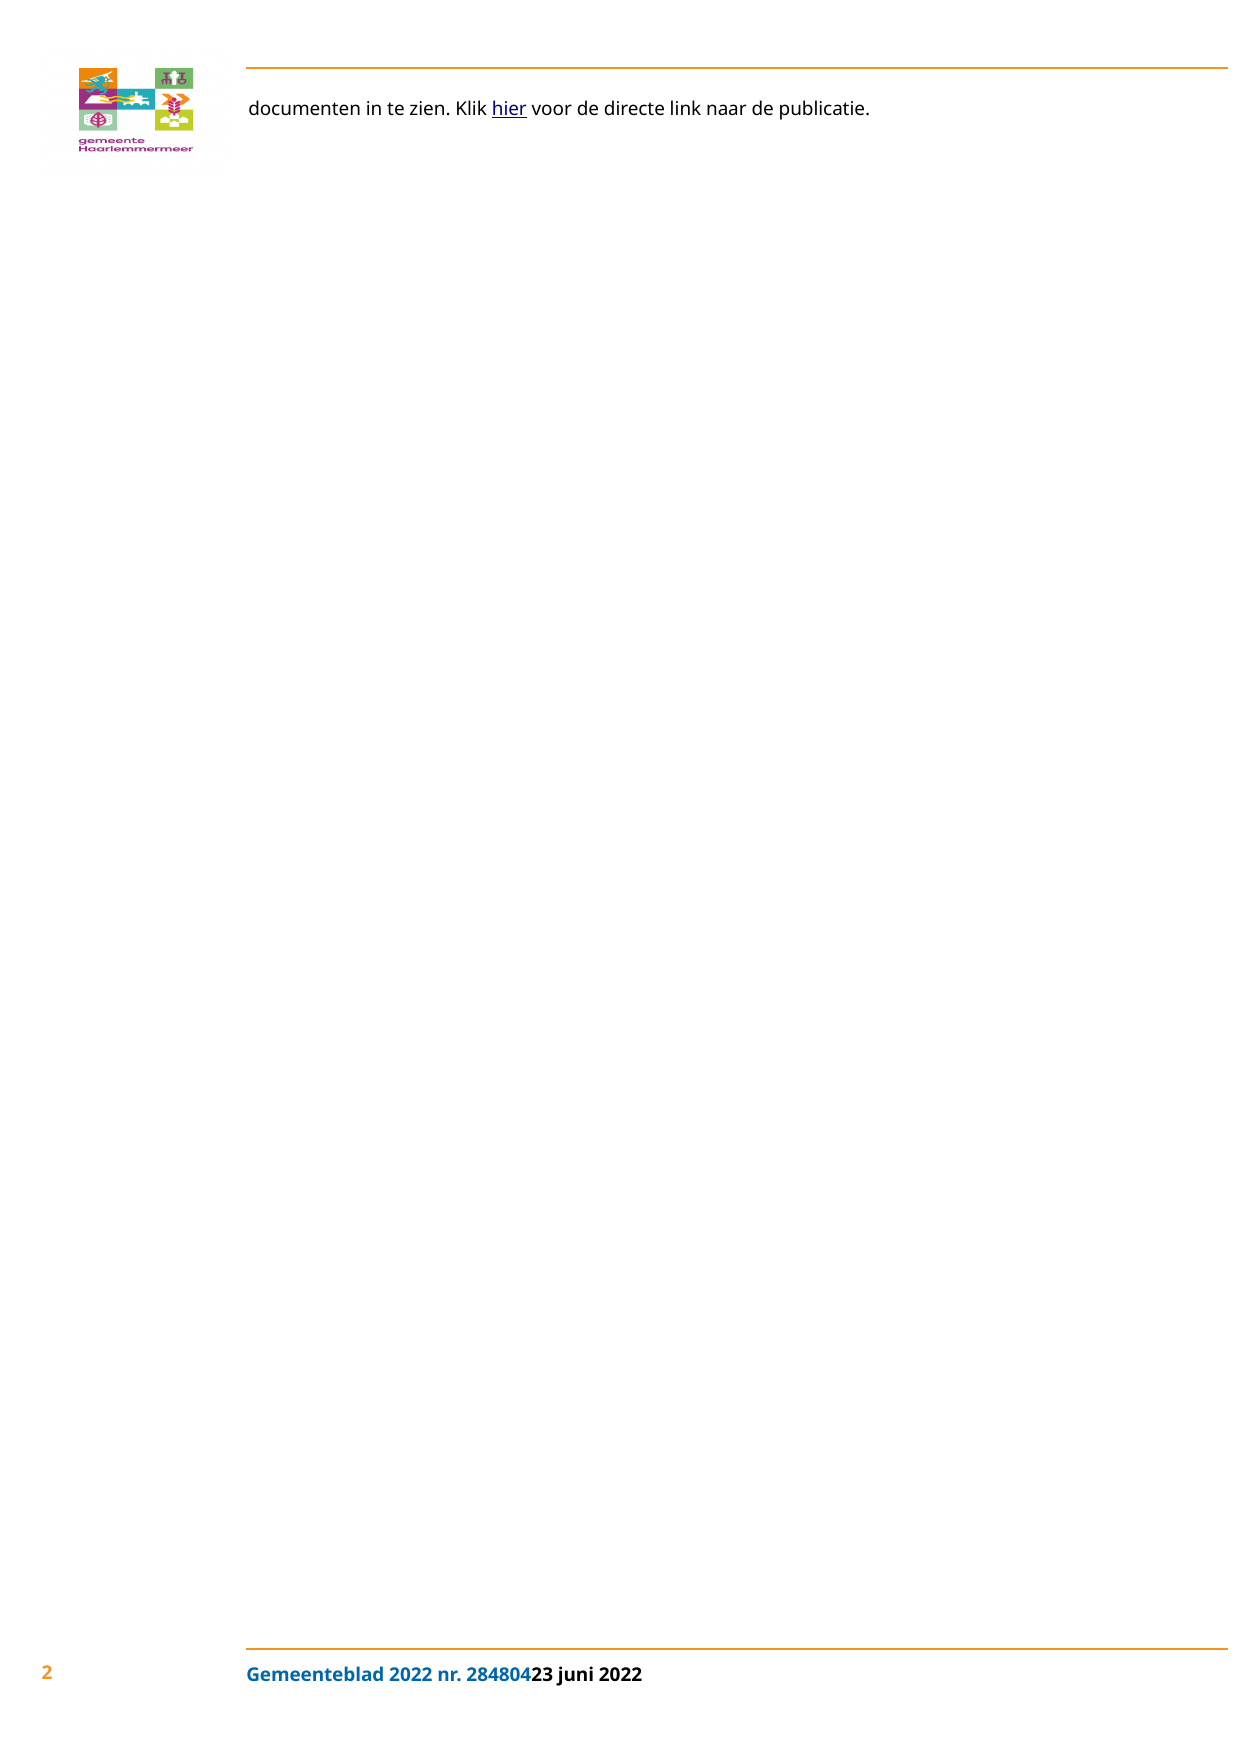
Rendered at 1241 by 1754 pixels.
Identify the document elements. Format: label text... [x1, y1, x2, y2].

picture [41, 47, 231, 172]
text documenten in te zien. Klik hier voor de directe link naar de publicatie. [248, 95, 1152, 121]
